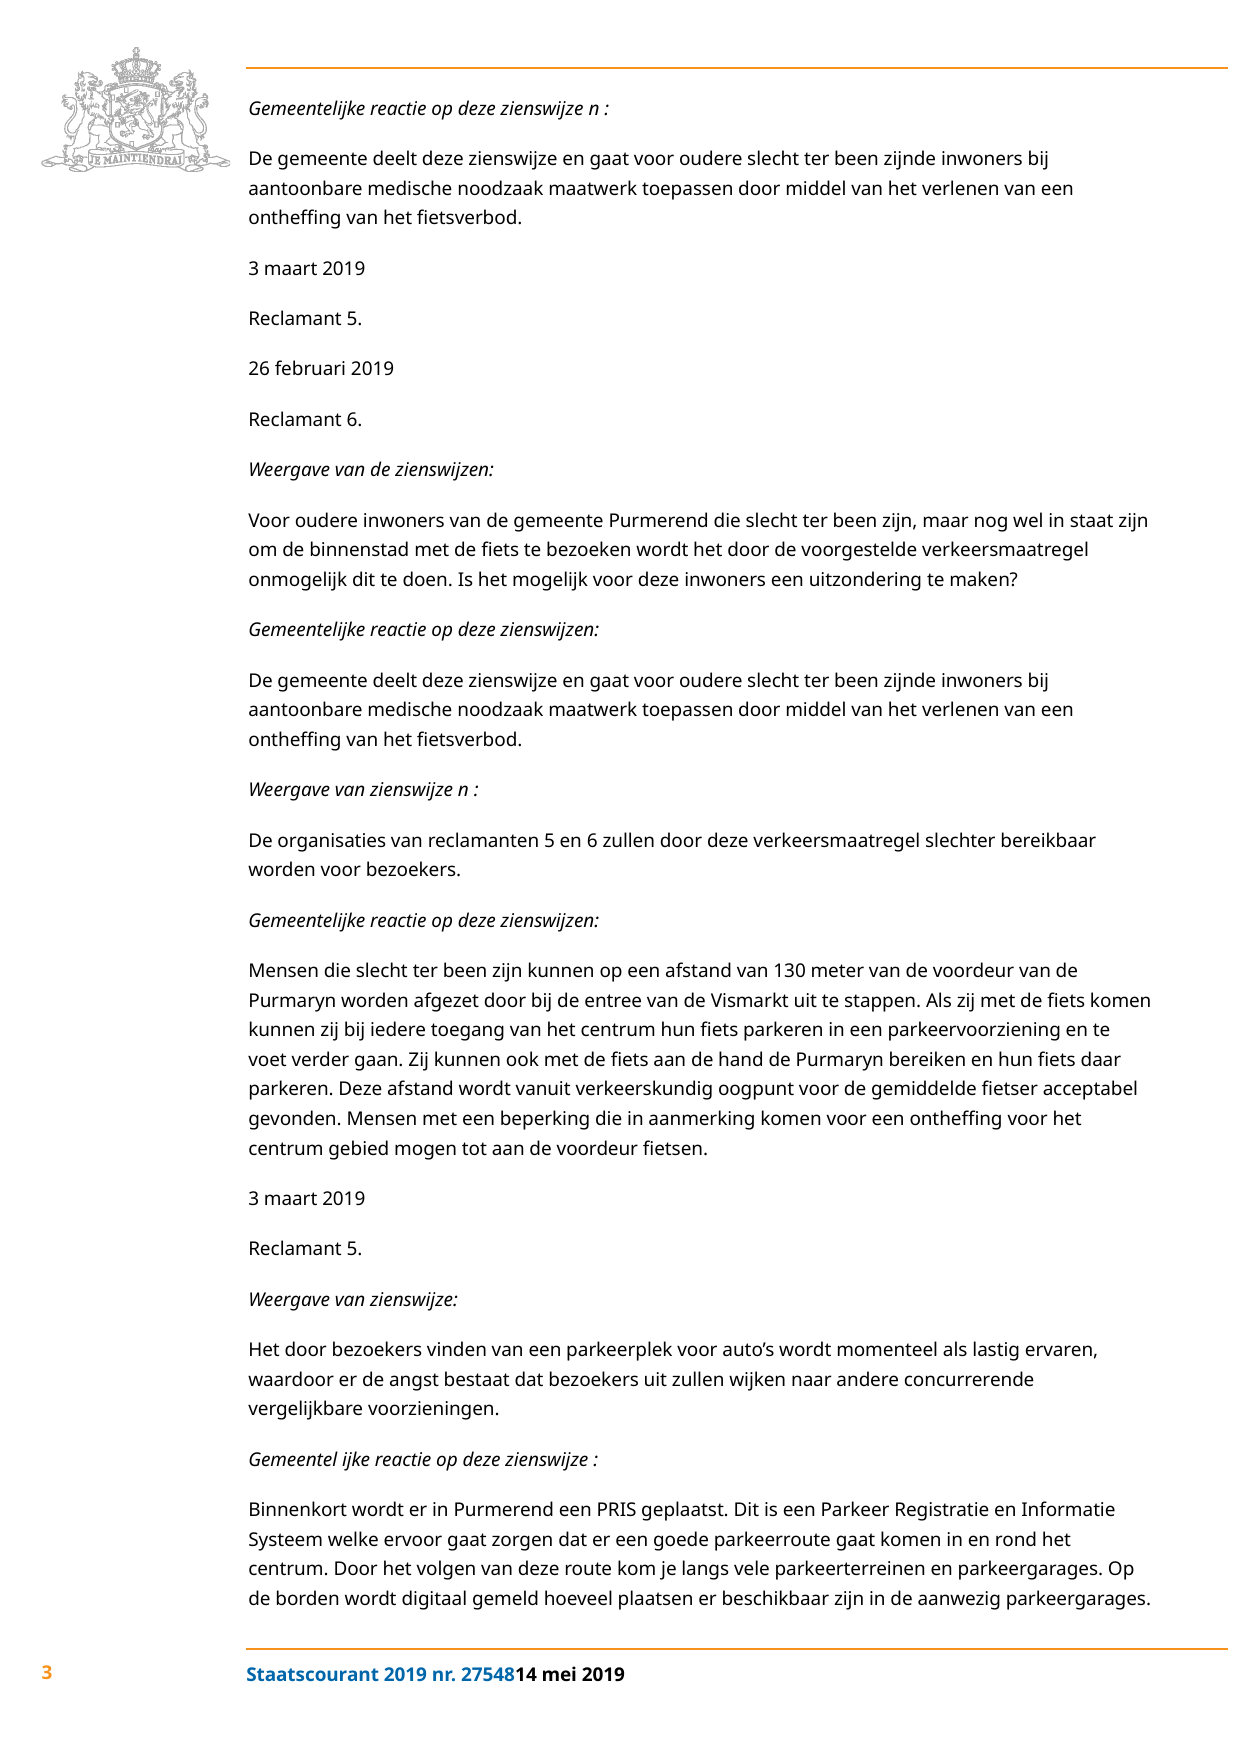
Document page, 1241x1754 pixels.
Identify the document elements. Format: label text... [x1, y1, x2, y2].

text Reclamant 6. [248, 406, 1152, 432]
text Voor oudere inwoners van de gemeente Purmerend die slecht ter been zijn, maar nog wel in staat zijn om de binnenstad met de fiets te bezoeken wordt het door de voorgestelde verkeersmaatregel onmogelijk dit te doen. Is het mogelijk voor deze inwoners een uitzondering te maken? [248, 507, 1152, 592]
text Mensen die slecht ter been zijn kunnen op een afstand van 130 meter van de voordeur van de Purmaryn worden afgezet door bij de entree van de Vismarkt uit te stappen. Als zij met de fiets komen kunnen zij bij iedere toegang van het centrum hun fiets parkeren in een parkeervoorziening en te voet verder gaan. Zij kunnen ook met de fiets aan de hand de Purmaryn bereiken en hun fiets daar parkeren. Deze afstand wordt vanuit verkeerskundig oogpunt voor de gemiddelde fietser acceptabel gevonden. Mensen met een beperking die in aanmerking komen voor een ontheffing voor het centrum gebied mogen tot aan de voordeur fietsen. [248, 957, 1152, 1161]
text Weergave van zienswijze n : [248, 776, 1152, 802]
text Reclamant 5. [248, 1236, 1152, 1261]
text Gemeentelijke reactie op deze zienswijzen: [248, 907, 1152, 933]
text Weergave van zienswijze: [248, 1286, 1152, 1312]
text Gemeentelijke reactie op deze zienswijze n : [248, 95, 1152, 121]
text Gemeentel ijke reactie op deze zienswijze : [248, 1446, 1152, 1472]
text 26 februari 2019 [248, 356, 1152, 381]
text De gemeente deelt deze zienswijze en gaat voor oudere slecht ter been zijnde inwoners bij aantoonbare medische noodzaak maatwerk toepassen door middel van het verlenen van een ontheffing van het fietsverbod. [248, 145, 1152, 230]
text Weergave van de zienswijzen: [248, 456, 1152, 482]
text De gemeente deelt deze zienswijze en gaat voor oudere slecht ter been zijnde inwoners bij aantoonbare medische noodzaak maatwerk toepassen door middel van het verlenen van een ontheffing van het fietsverbod. [248, 667, 1152, 752]
picture [41, 47, 231, 172]
text 3 maart 2019 [248, 1185, 1152, 1211]
text Het door bezoekers vinden van een parkeerplek voor auto’s wordt momenteel als lastig ervaren, waardoor er de angst bestaat dat bezoekers uit zullen wijken naar andere concurrerende vergelijkbare voorzieningen. [248, 1336, 1152, 1421]
text De organisaties van reclamanten 5 en 6 zullen door deze verkeersmaatregel slechter bereikbaar worden voor bezoekers. [248, 827, 1152, 882]
text Binnenkort wordt er in Purmerend een PRIS geplaatst. Dit is een Parkeer Registratie en Informatie Systeem welke ervoor gaat zorgen dat er een goede parkeerroute gaat komen in en rond het centrum. Door het volgen van deze route kom je langs vele parkeerterreinen en parkeergarages. Op de borden wordt digitaal gemeld hoeveel plaatsen er beschikbaar zijn in de aanwezig parkeergarages. [248, 1496, 1152, 1611]
text 3 maart 2019 [248, 255, 1152, 281]
text Gemeentelijke reactie op deze zienswijzen: [248, 616, 1152, 642]
text Reclamant 5. [248, 305, 1152, 331]
